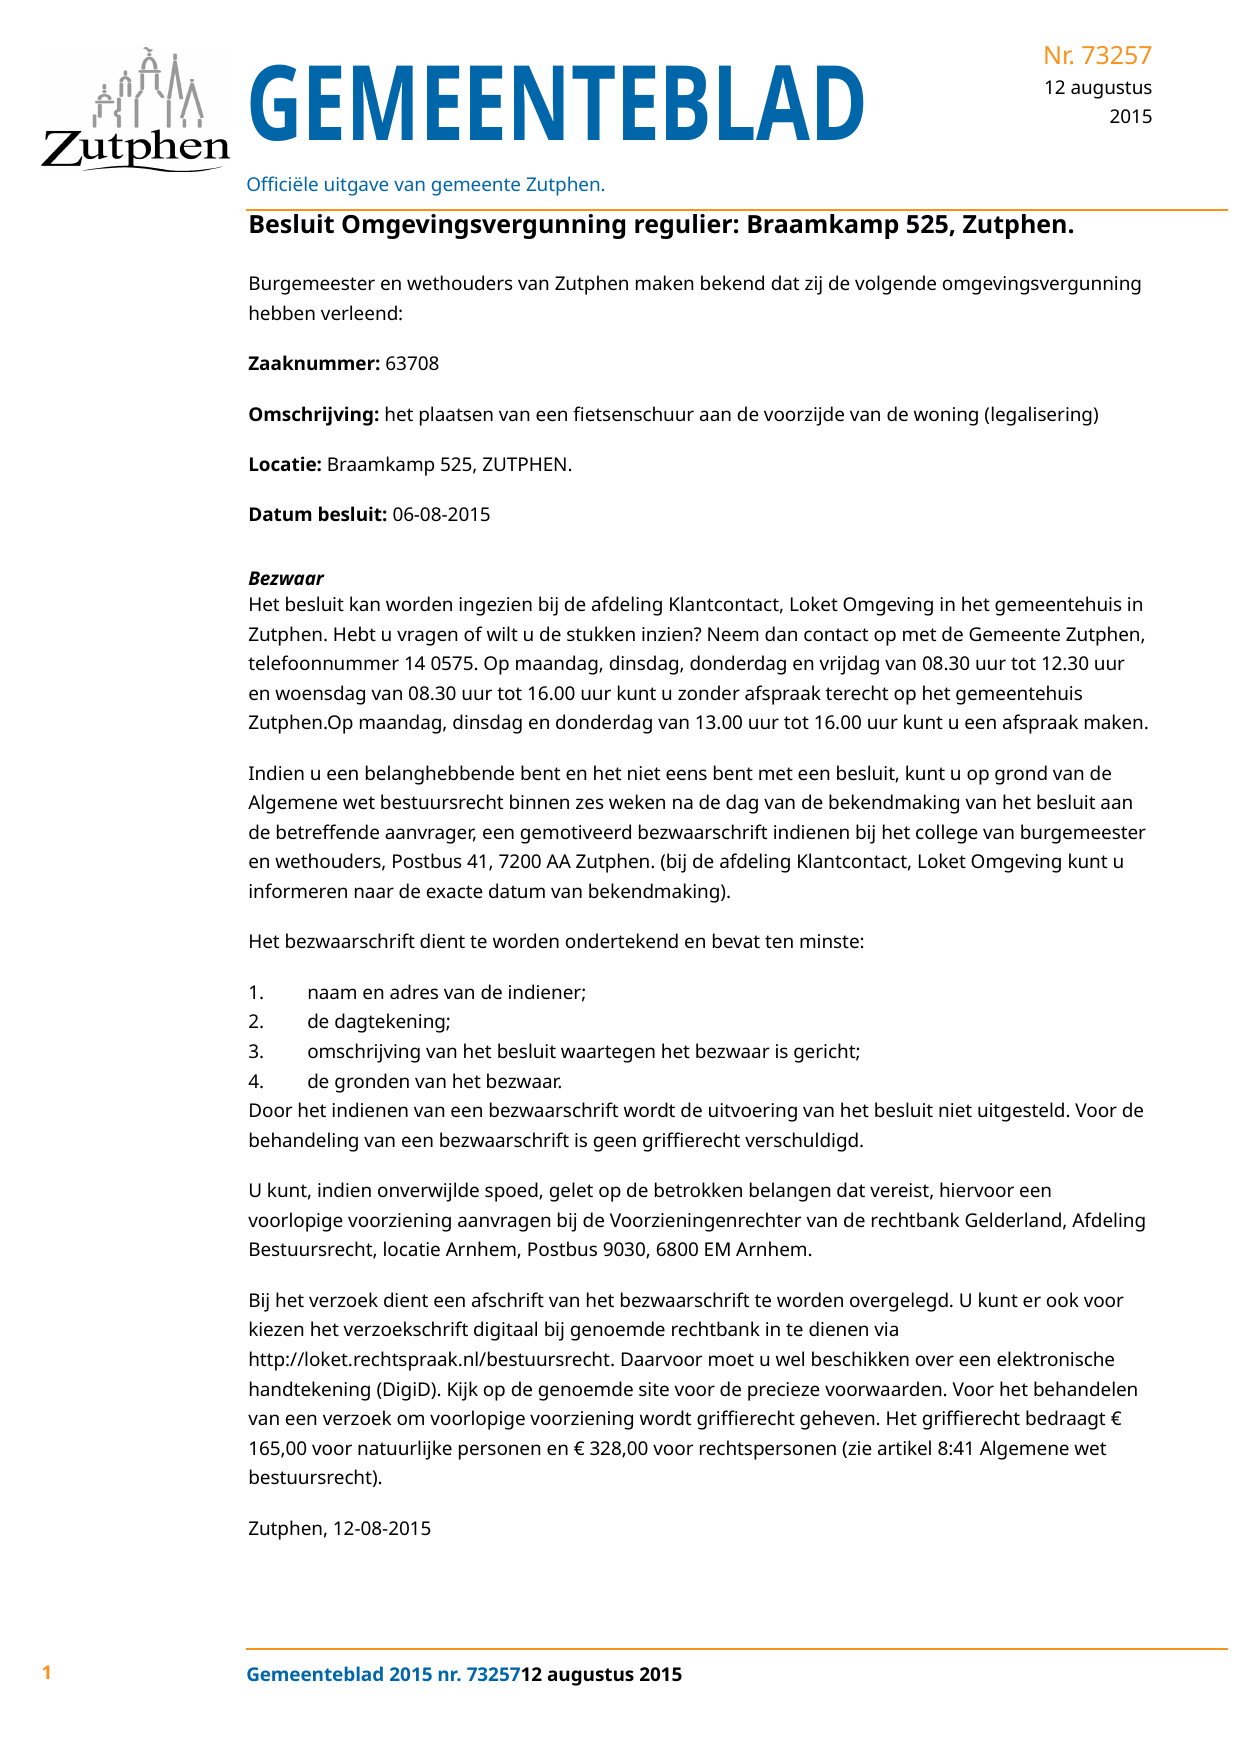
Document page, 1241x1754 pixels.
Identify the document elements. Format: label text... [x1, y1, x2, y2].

text Het bezwaarschrift dient te worden ondertekend en bevat ten minste: [248, 929, 1152, 954]
text Bezwaar [248, 566, 1152, 591]
text U kunt, indien onverwijlde spoed, gelet op de betrokken belangen dat vereist, hiervoor een voorlopige voorziening aanvragen bij de Voorzieningenrechter van de rechtbank Gelderland, Afdeling Bestuursrecht, locatie Arnhem, Postbus 9030, 6800 EM Arnhem. [248, 1177, 1152, 1262]
text Zaaknummer: 63708 [248, 350, 1152, 376]
text Datum besluit: 06-08-2015 [248, 502, 1152, 527]
list naam en adres van de indiener; [248, 979, 1152, 1005]
text Bij het verzoek dient een afschrift van het bezwaarschrift te worden overgelegd. U kunt er ook voor kiezen het verzoekschrift digitaal bij genoemde rechtbank in te dienen via http://loket.rechtspraak.nl/bestuursrecht. Daarvoor moet u wel beschikken over een elektronische handtekening (DigiD). Kijk op de genoemde site voor de precieze voorwaarden. Voor het behandelen van een verzoek om voorlopige voorziening wordt griffierecht geheven. Het griffierecht bedraagt € 165,00 voor natuurlijke personen en € 328,00 voor rechtspersonen (zie artikel 8:41 Algemene wet bestuursrecht). [248, 1287, 1152, 1490]
list de dagtekening; [248, 1009, 1152, 1034]
text Indien u een belanghebbende bent en het niet eens bent met een besluit, kunt u op grond van de Algemene wet bestuursrecht binnen zes weken na de dag van de bekendmaking van het besluit aan de betreffende aanvrager, een gemotiveerd bezwaarschrift indienen bij het college van burgemeester en wethouders, Postbus 41, 7200 AA Zutphen. (bij de afdeling Klantcontact, Loket Omgeving kunt u informeren naar de exacte datum van bekendmaking). [248, 760, 1152, 904]
text Burgemeester en wethouders van Zutphen maken bekend dat zij de volgende omgevingsvergunning hebben verleend: [248, 270, 1152, 326]
text Zutphen, 12-08-2015 [248, 1515, 1152, 1541]
list de gronden van het bezwaar. [248, 1068, 1152, 1094]
text Locatie: Braamkamp 525, ZUTPHEN. [248, 451, 1152, 477]
list omschrijving van het besluit waartegen het bezwaar is gericht; [248, 1038, 1152, 1064]
text Door het indienen van een bezwaarschrift wordt de uitvoering van het besluit niet uitgesteld. Voor de behandeling van een bezwaarschrift is geen griffierecht verschuldigd. [248, 1097, 1152, 1153]
text Besluit Omgevingsvergunning regulier: Braamkamp 525, Zutphen. [248, 211, 1152, 241]
text Het besluit kan worden ingezien bij de afdeling Klantcontact, Loket Omgeving in het gemeentehuis in Zutphen. Hebt u vragen of wilt u de stukken inzien? Neem dan contact op met de Gemeente Zutphen, telefoonnummer 14 0575. Op maandag, dinsdag, donderdag en vrijdag van 08.30 uur tot 12.30 uur en woensdag van 08.30 uur tot 16.00 uur kunt u zonder afspraak terecht op het gemeentehuis Zutphen.Op maandag, dinsdag en donderdag van 13.00 uur tot 16.00 uur kunt u een afspraak maken. [248, 591, 1152, 735]
picture [41, 47, 231, 172]
text Omschrijving: het plaatsen van een fietsenschuur aan de voorzijde van de woning (legalisering) [248, 401, 1152, 426]
